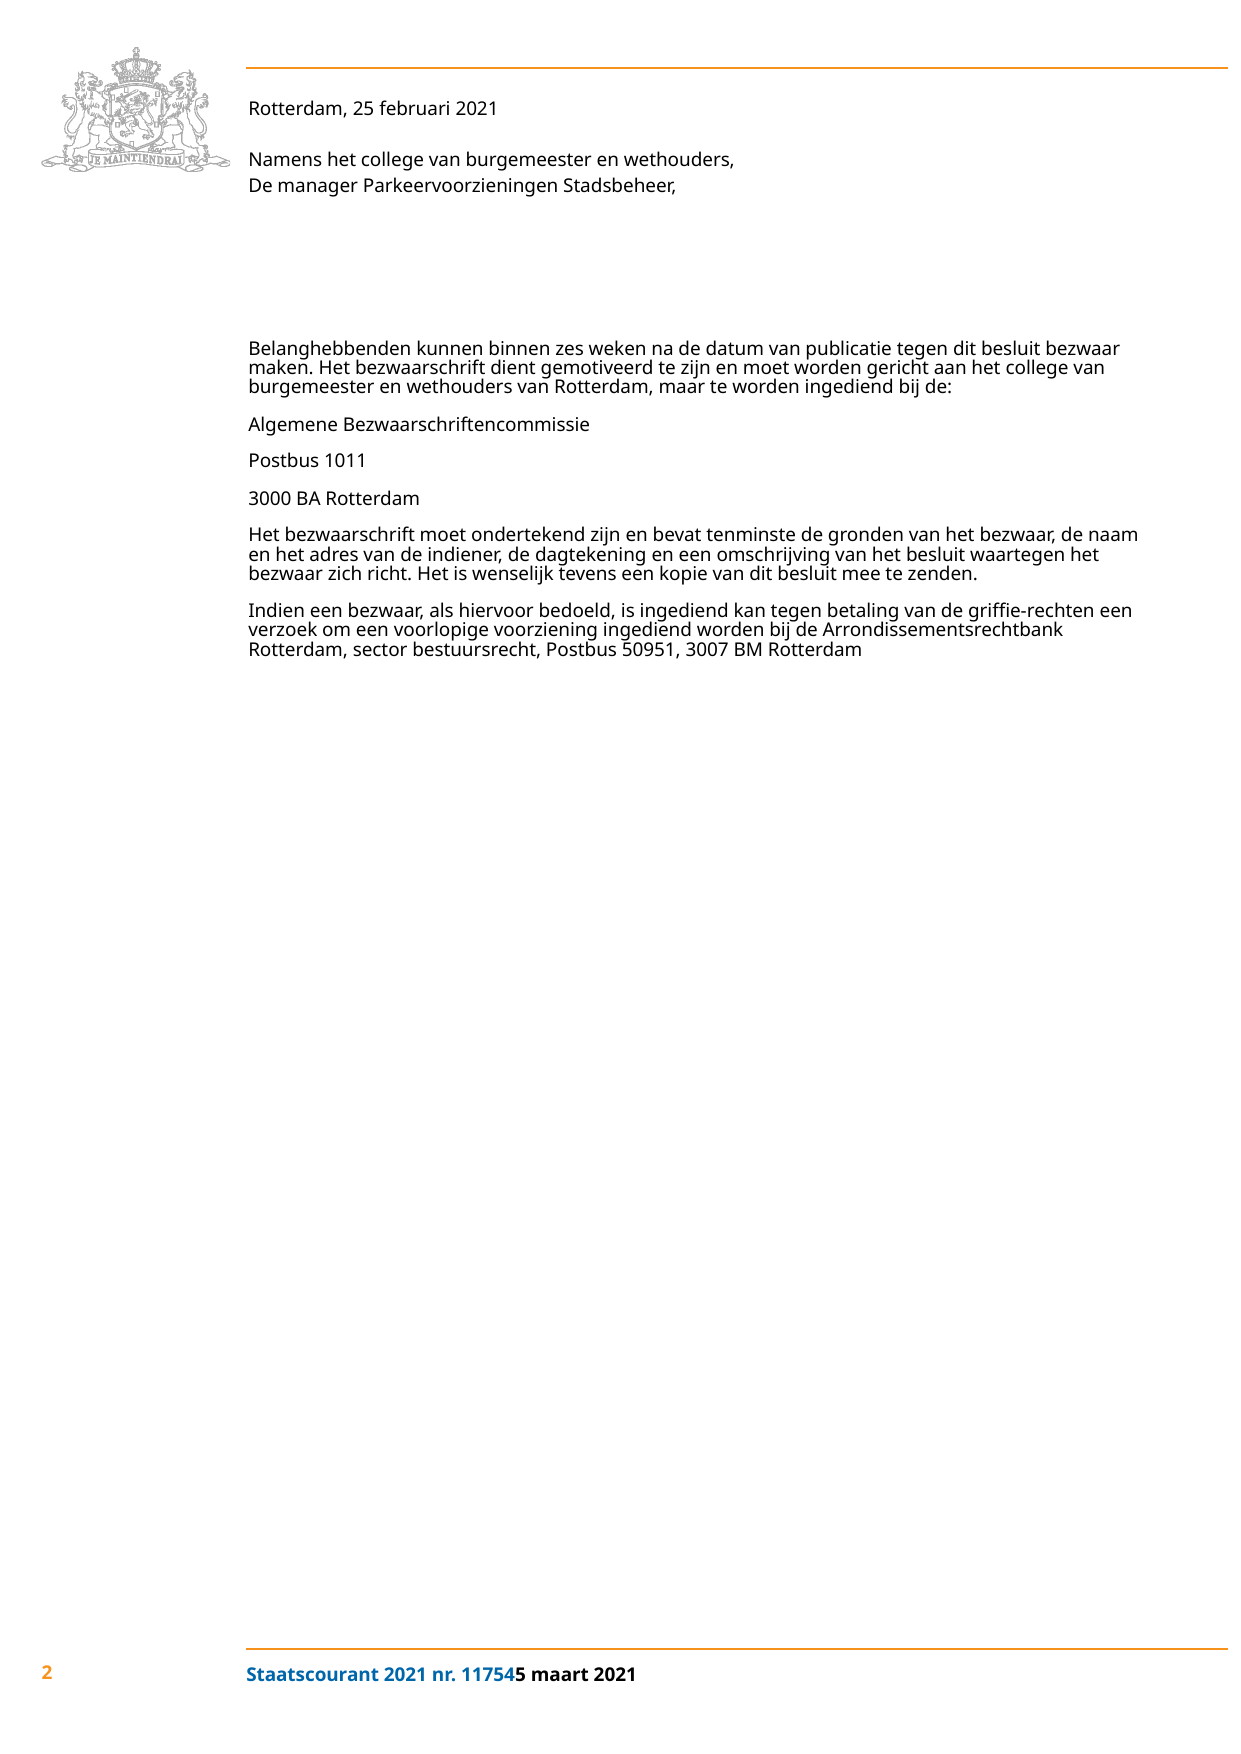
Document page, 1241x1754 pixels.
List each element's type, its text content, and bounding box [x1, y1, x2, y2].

text Postbus 1011 [248, 452, 1152, 472]
text Algemene Bezwaarschriftencommissie [248, 416, 1152, 435]
text Het bezwaarschrift moet ondertekend zijn en bevat tenminste de gronden van het bezwaar, de naam en het adres van de indiener, de dagtekening en een omschrijving van het besluit waartegen het bezwaar zich richt. Het is wenselijk tevens een kopie van dit besluit mee te zenden. [248, 526, 1152, 584]
text Rotterdam, 25 februari 2021 [248, 95, 1152, 121]
text Indien een bezwaar, als hiervoor bedoeld, is ingediend kan tegen betaling van de griffie-rechten een verzoek om een voorlopige voorziening ingediend worden bij de Arrondissementsrechtbank Rotterdam, sector bestuursrecht, Postbus 50951, 3007 BM Rotterdam [248, 602, 1152, 660]
text De manager Parkeervoorzieningen Stadsbeheer, [248, 172, 1152, 198]
picture [41, 47, 231, 172]
text 3000 BA Rotterdam [248, 489, 1152, 509]
text Belanghebbenden kunnen binnen zes weken na de datum van publicatie tegen dit besluit bezwaar maken. Het bezwaarschrift dient gemotiveerd te zijn en moet worden gericht aan het college van burgemeester en wethouders van Rotterdam, maar te worden ingediend bij de: [248, 340, 1152, 398]
text Namens het college van burgemeester en wethouders, [248, 146, 1152, 172]
